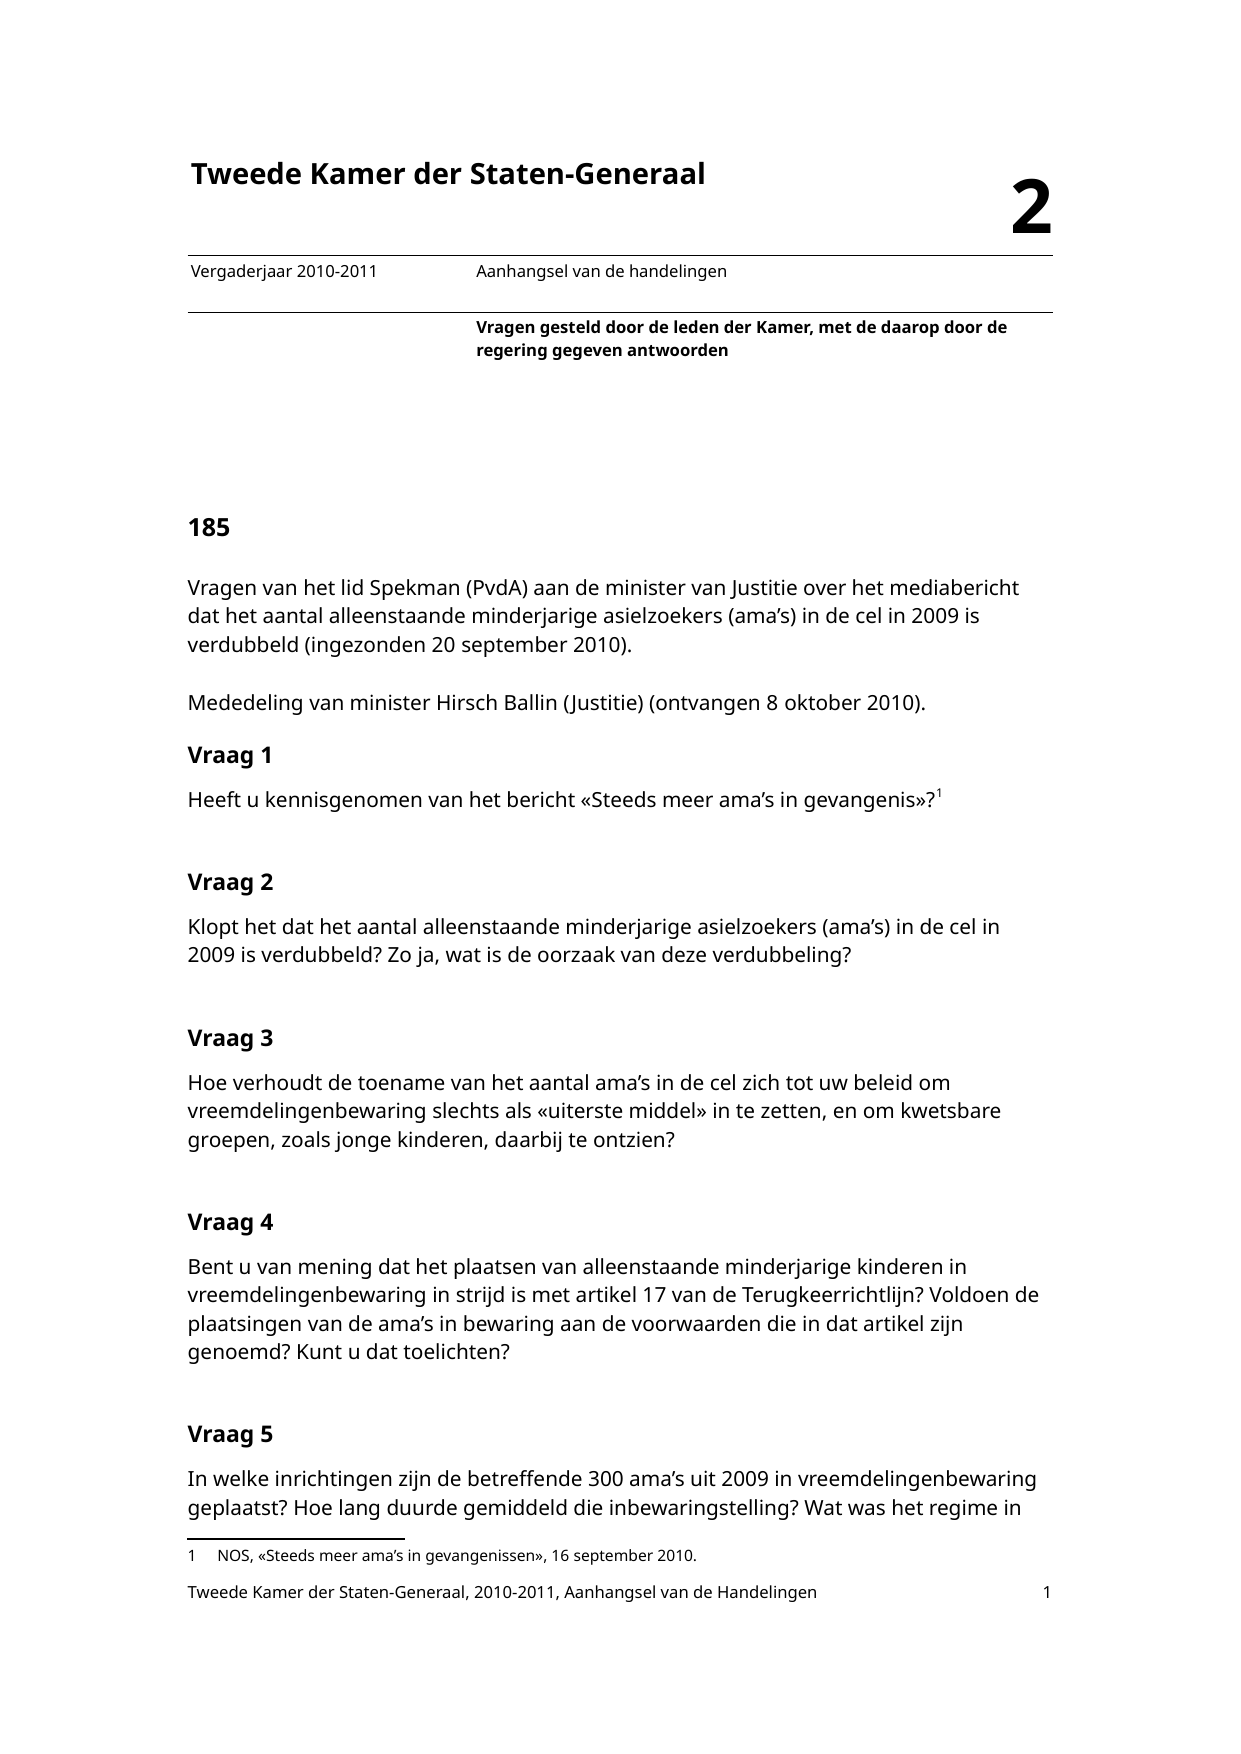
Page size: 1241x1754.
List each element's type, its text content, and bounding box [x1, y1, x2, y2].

table_cell Aanhangsel van de handelingen [473, 256, 1053, 312]
text 185 [187, 509, 1053, 543]
table_cell [188, 313, 473, 361]
text Vragen van het lid Spekman (PvdA) aan de minister van Justitie over het mediabericht dat het aantal alleenstaande minderjarige asielzoekers (ama’s) in de cel in 2009 is verdubbeld (ingezonden 20 september 2010). [187, 573, 1053, 658]
text NOS, «Steeds meer ama’s in gevangenissen», 16 september 2010. [187, 1538, 1053, 1566]
subtitle Vraag 3 [187, 1022, 1053, 1053]
subtitle Vraag 1 [187, 739, 1053, 770]
subtitle Vraag 4 [187, 1206, 1053, 1237]
text Heeft u kennisgenomen van het bericht «Steeds meer ama’s in gevangenis»? [187, 785, 1053, 813]
table_header Tweede Kamer der Staten-Generaal [188, 150, 879, 255]
text In welke inrichtingen zijn de betreffende 300 ama’s uit 2009 in vreemdelingenbewaring geplaatst? Hoe lang duurde gemiddeld die inbewaringstelling? Wat was het regime in [187, 1464, 1053, 1521]
subtitle Vraag 5 [187, 1418, 1053, 1449]
table_header 2 [880, 150, 1053, 255]
text Bent u van mening dat het plaatsen van alleenstaande minderjarige kinderen in vreemdelingenbewaring in strijd is met artikel 17 van de Terugkeerrichtlijn? Voldoen de plaatsingen van de ama’s in bewaring aan de voorwaarden die in dat artikel zijn genoemd? Kunt u dat toelichten? [187, 1252, 1053, 1366]
text Hoe verhoudt de toename van het aantal ama’s in de cel zich tot uw beleid om vreemdelingenbewaring slechts als «uiterste middel» in te zetten, en om kwetsbare groepen, zoals jonge kinderen, daarbij te ontzien? [187, 1068, 1053, 1153]
table_cell Vergaderjaar 2010-2011 [188, 256, 473, 312]
table_cell Vragen gesteld door de leden der Kamer, met de daarop door de regering gegeven antwoorden [473, 313, 1053, 361]
text Klopt het dat het aantal alleenstaande minderjarige asielzoekers (ama’s) in de cel in 2009 is verdubbeld? Zo ja, wat is de oorzaak van deze verdubbeling? [187, 912, 1053, 969]
subtitle Vraag 2 [187, 866, 1053, 897]
text Mededeling van minister Hirsch Ballin (Justitie) (ontvangen 8 oktober 2010). [187, 688, 1053, 716]
